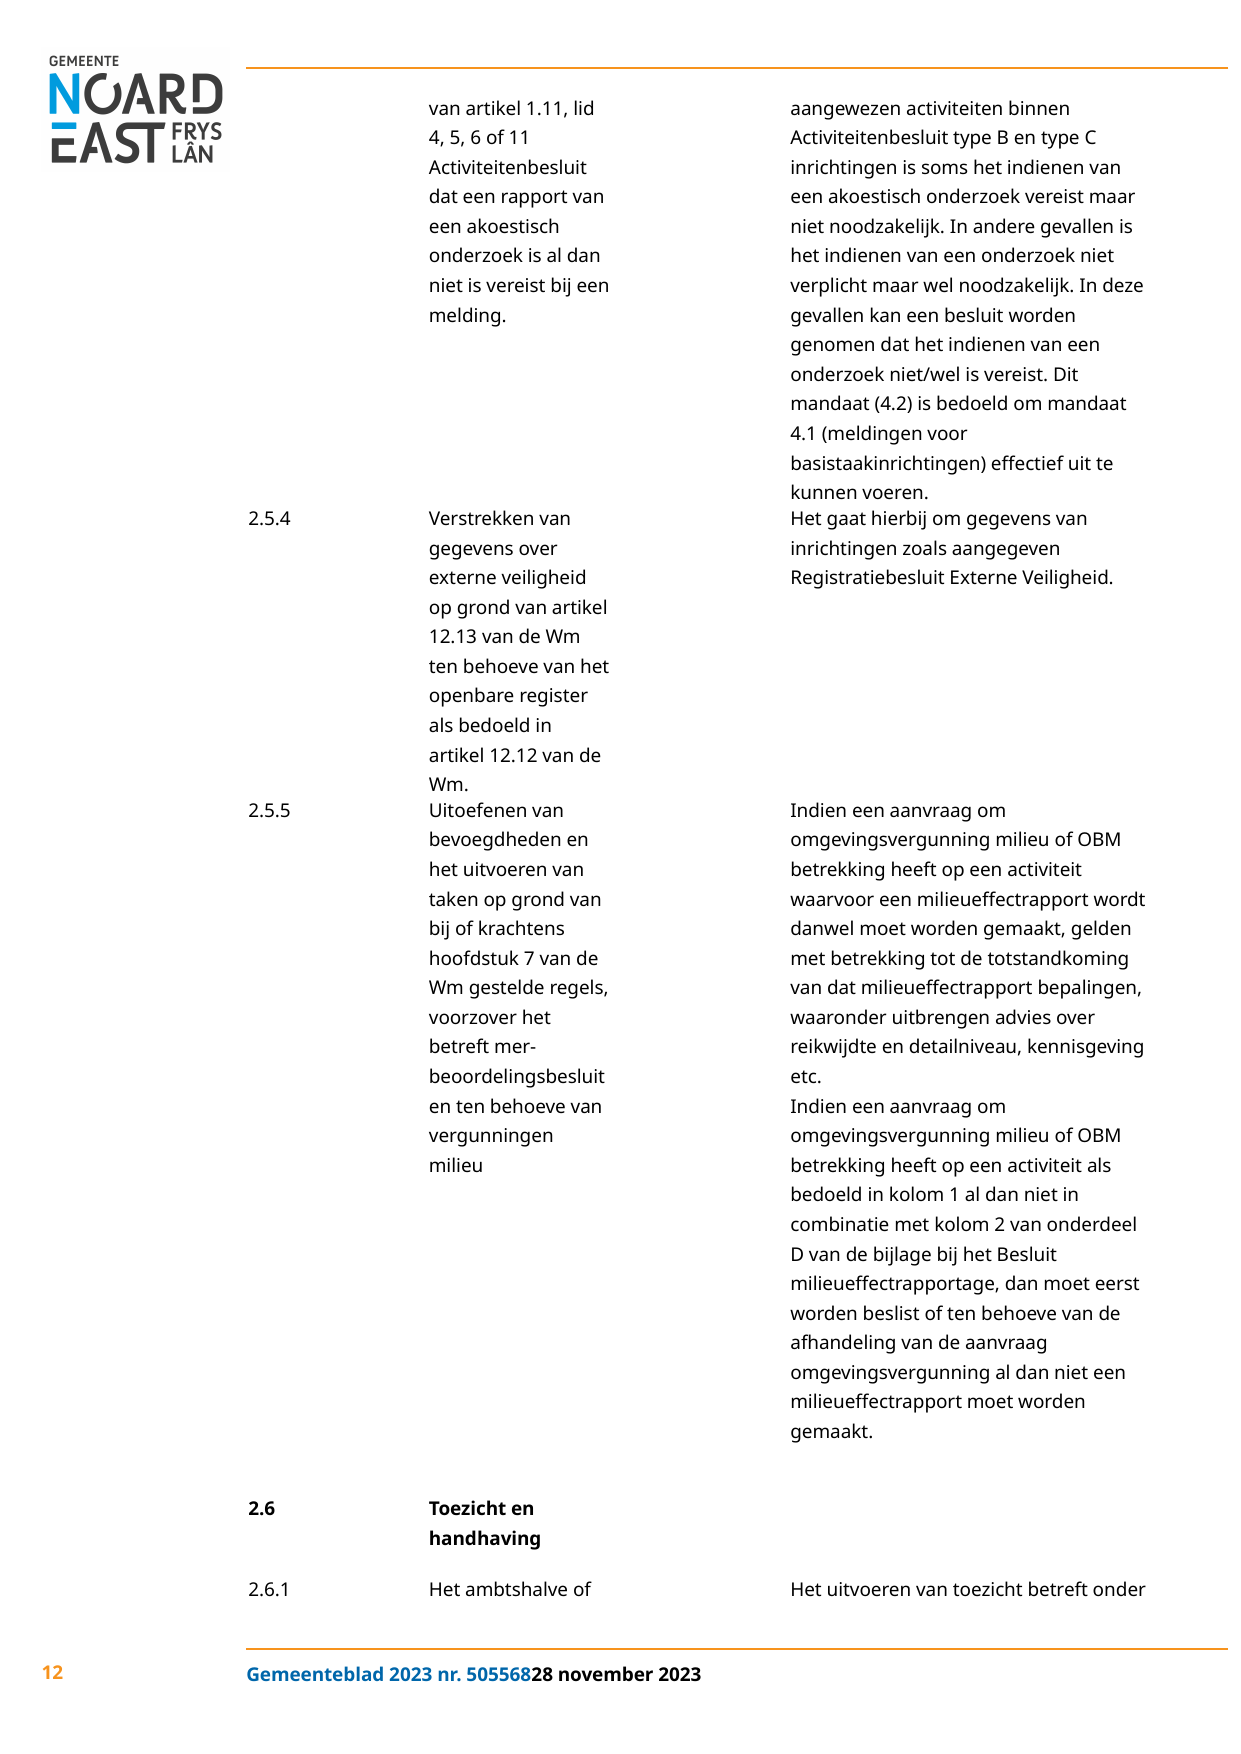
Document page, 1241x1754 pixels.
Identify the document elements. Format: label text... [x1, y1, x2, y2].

picture [41, 47, 231, 172]
table_cell [609, 1551, 1152, 1577]
table_cell Het ambtshalve of [429, 1577, 609, 1602]
table_cell Indien een aanvraag om omgevingsvergunning milieu of OBM betrekking heeft op een activiteit waarvoor een milieueffectrapport wordt danwel moet worden gemaakt, gelden met betrekking tot de totstandkoming van dat milieueffectrapport bepalingen, waaronder uitbrengen advies over reikwijdte en detailniveau, kennisgeving etc. Indien een aanvraag om omgevingsvergunning milieu of OBM betrekking heeft op een activiteit als bedoeld in kolom 1 al dan niet in combinatie met kolom 2 van onderdeel D van de bijlage bij het Besluit milieueffectrapportage, dan moet eerst worden beslist of ten behoeve van de afhandeling van de aanvraag omgevingsvergunning al dan niet een milieueffectrapport moet worden gemaakt. [790, 797, 1152, 1444]
table_cell Toezicht en handhaving [429, 1496, 609, 1551]
table_cell van artikel 1.11, lid 4, 5, 6 of 11 Activiteitenbesluit dat een rapport van een akoestisch onderzoek is al dan niet is vereist bij een melding. [429, 95, 609, 505]
table_cell 2.6 [248, 1496, 429, 1551]
table_cell Verstrekken van gegevens over externe veiligheid op grond van artikel 12.13 van de Wm ten behoeve van het openbare register als bedoeld in artikel 12.12 van de Wm. [429, 505, 609, 797]
table_cell Uitoefenen van bevoegdheden en het uitvoeren van taken op grond van bij of krachtens hoofdstuk 7 van de Wm gestelde regels, voorzover het betreft mer-beoordelingsbesluiten ten behoeve van vergunningen milieu [429, 797, 609, 1444]
table_cell [609, 95, 790, 505]
table_cell [248, 1470, 1152, 1496]
table_cell 2.5.5 [248, 797, 429, 1444]
table_cell Het uitvoeren van toezicht betreft onder [790, 1577, 1152, 1602]
table_cell [609, 1496, 1152, 1551]
table_cell [429, 1551, 609, 1577]
table_cell [248, 1551, 429, 1577]
table_cell [248, 1444, 1152, 1470]
table_cell 2.5.4 [248, 505, 429, 797]
table_cell [609, 505, 790, 797]
table_cell [609, 797, 790, 1444]
table_cell Het gaat hierbij om gegevens van inrichtingen zoals aangegeven Registratiebesluit Externe Veiligheid. [790, 505, 1152, 797]
table_cell aangewezen activiteiten binnen Activiteitenbesluit type B en type C inrichtingen is soms het indienen van een akoestisch onderzoek vereist maar niet noodzakelijk. In andere gevallen is het indienen van een onderzoek niet verplicht maar wel noodzakelijk. In deze gevallen kan een besluit worden genomen dat het indienen van een onderzoek niet/wel is vereist. Dit mandaat (4.2) is bedoeld om mandaat 4.1 (meldingen voor basistaakinrichtingen) effectief uit te kunnen voeren. [790, 95, 1152, 505]
table_cell [609, 1577, 790, 1602]
table_cell 2.6.1 [248, 1577, 429, 1602]
table_cell [248, 95, 429, 505]
